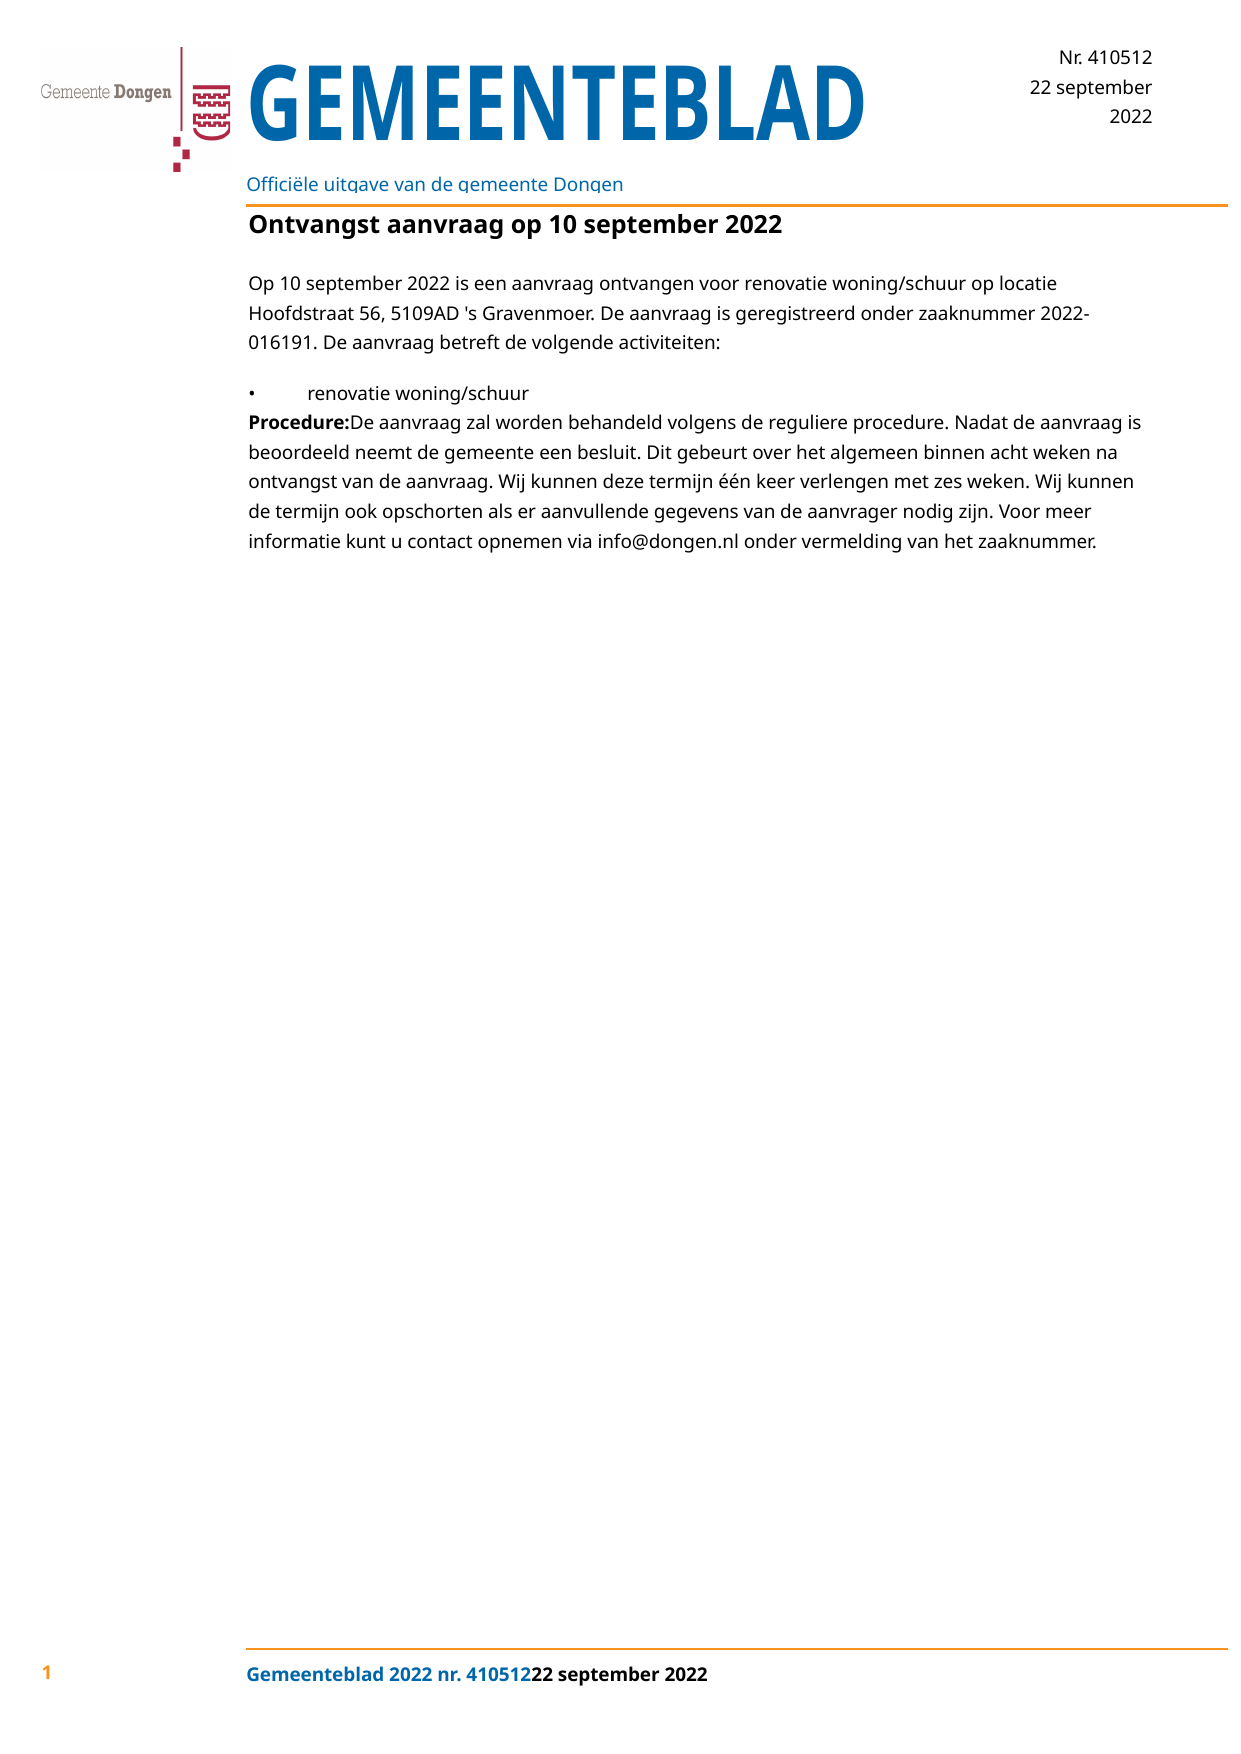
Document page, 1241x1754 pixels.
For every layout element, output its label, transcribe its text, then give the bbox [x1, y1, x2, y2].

text Ontvangst aanvraag op 10 september 2022 [248, 207, 1152, 241]
list renovatie woning/schuur [248, 380, 1152, 406]
text Procedure:De aanvraag zal worden behandeld volgens de reguliere procedure. Nadat de aanvraag is beoordeeld neemt de gemeente een besluit. Dit gebeurt over het algemeen binnen acht weken na ontvangst van de aanvraag. Wij kunnen deze termijn één keer verlengen met zes weken. Wij kunnen de termijn ook opschorten als er aanvullende gegevens van de aanvrager nodig zijn. Voor meer informatie kunt u contact opnemen via info@dongen.nl onder vermelding van het zaaknummer. [248, 409, 1152, 553]
text Op 10 september 2022 is een aanvraag ontvangen voor renovatie woning/schuur op locatie Hoofdstraat 56, 5109AD 's Gravenmoer. De aanvraag is geregistreerd onder zaaknummer 2022-016191. De aanvraag betreft de volgende activiteiten: [248, 270, 1152, 355]
picture [41, 47, 231, 172]
